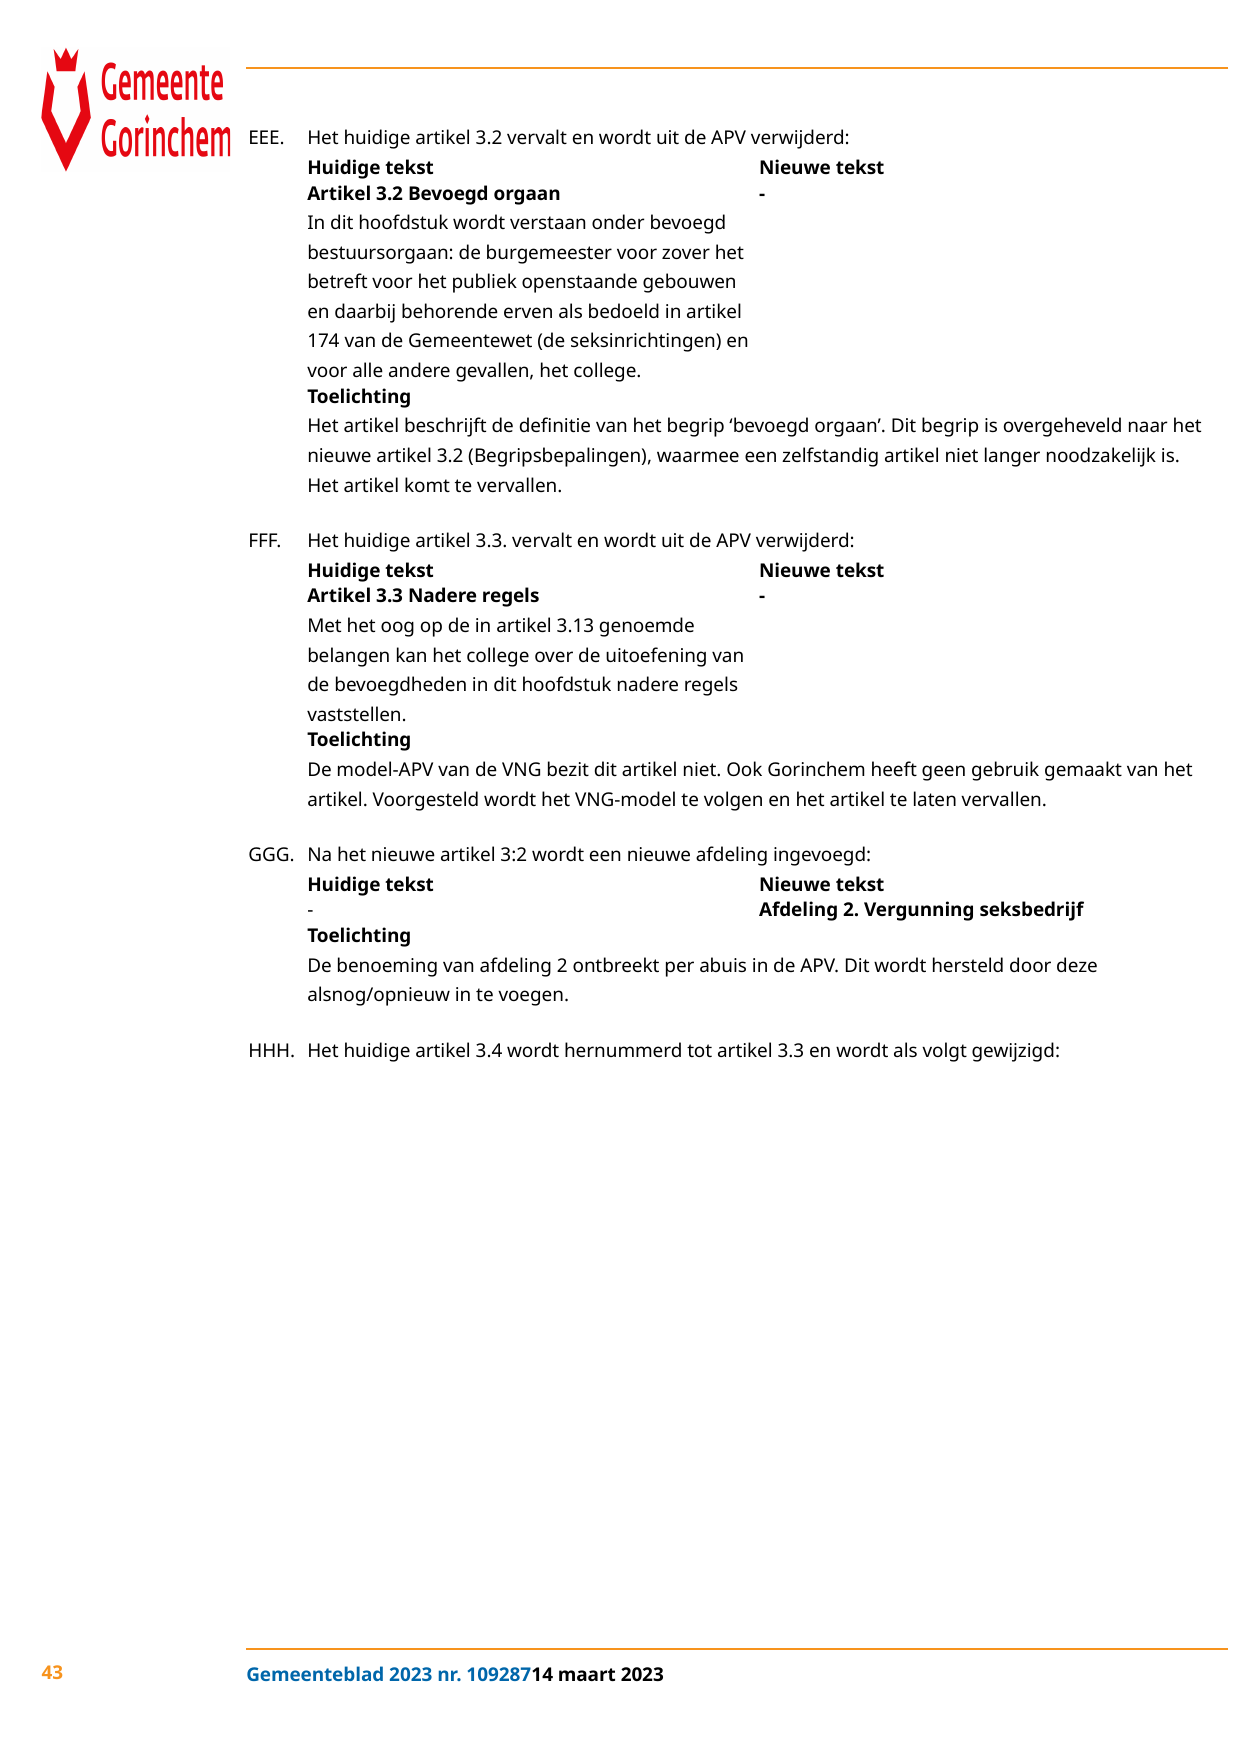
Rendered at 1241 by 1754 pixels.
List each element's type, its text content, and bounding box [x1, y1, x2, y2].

table_cell - [759, 583, 1211, 727]
table_header Huidige tekst [307, 557, 759, 583]
list Het huidige artikel 3.4 wordt hernummerd tot artikel 3.3 en wordt als volgt gewijzigd: [248, 1037, 1152, 1063]
list Het huidige artikel 3.2 vervalt en wordt uit de APV verwijderd: [248, 124, 1152, 150]
table_header Nieuwe tekst [759, 154, 1211, 180]
list Na het nieuwe artikel 3:2 wordt een nieuwe afdeling ingevoegd: [248, 841, 1152, 867]
table_cell Artikel 3.3 Nadere regels Met het oog op de in artikel 3.13 genoemde belangen kan het college over de uitoefening van de bevoegdheden in dit hoofdstuk nadere regels vaststellen. [307, 583, 759, 727]
table_cell - [759, 180, 1211, 383]
table_header Huidige tekst [307, 871, 759, 897]
table_cell Afdeling 2. Vergunning seksbedrijf [759, 897, 1211, 922]
picture [41, 47, 231, 172]
table_cell Toelichting De benoeming van afdeling 2 ontbreekt per abuis in de APV. Dit wordt hersteld door deze alsnog/opnieuw in te voegen. [307, 923, 1211, 1007]
table_cell - [307, 897, 759, 922]
table_header Huidige tekst [307, 154, 759, 180]
table_cell Toelichting De model-APV van de VNG bezit dit artikel niet. Ook Gorinchem heeft geen gebruik gemaakt van het artikel. Voorgesteld wordt het VNG-model te volgen en het artikel te laten vervallen. [307, 727, 1211, 812]
table_cell Toelichting Het artikel beschrijft de definitie van het begrip ‘bevoegd orgaan’. Dit begrip is overgeheveld naar het nieuwe artikel 3.2 (Begripsbepalingen), waarmee een zelfstandig artikel niet langer noodzakelijk is. Het artikel komt te vervallen. [307, 383, 1211, 497]
table_cell Artikel 3.2 Bevoegd orgaan In dit hoofdstuk wordt verstaan onder bevoegd bestuursorgaan: de burgemeester voor zover het betreft voor het publiek openstaande gebouwen en daarbij behorende erven als bedoeld in artikel 174 van de Gemeentewet (de seksinrichtingen) en voor alle andere gevallen, het college. [307, 180, 759, 383]
table_header Nieuwe tekst [759, 871, 1211, 897]
list Het huidige artikel 3.3. vervalt en wordt uit de APV verwijderd: [248, 527, 1152, 553]
table_header Nieuwe tekst [759, 557, 1211, 583]
